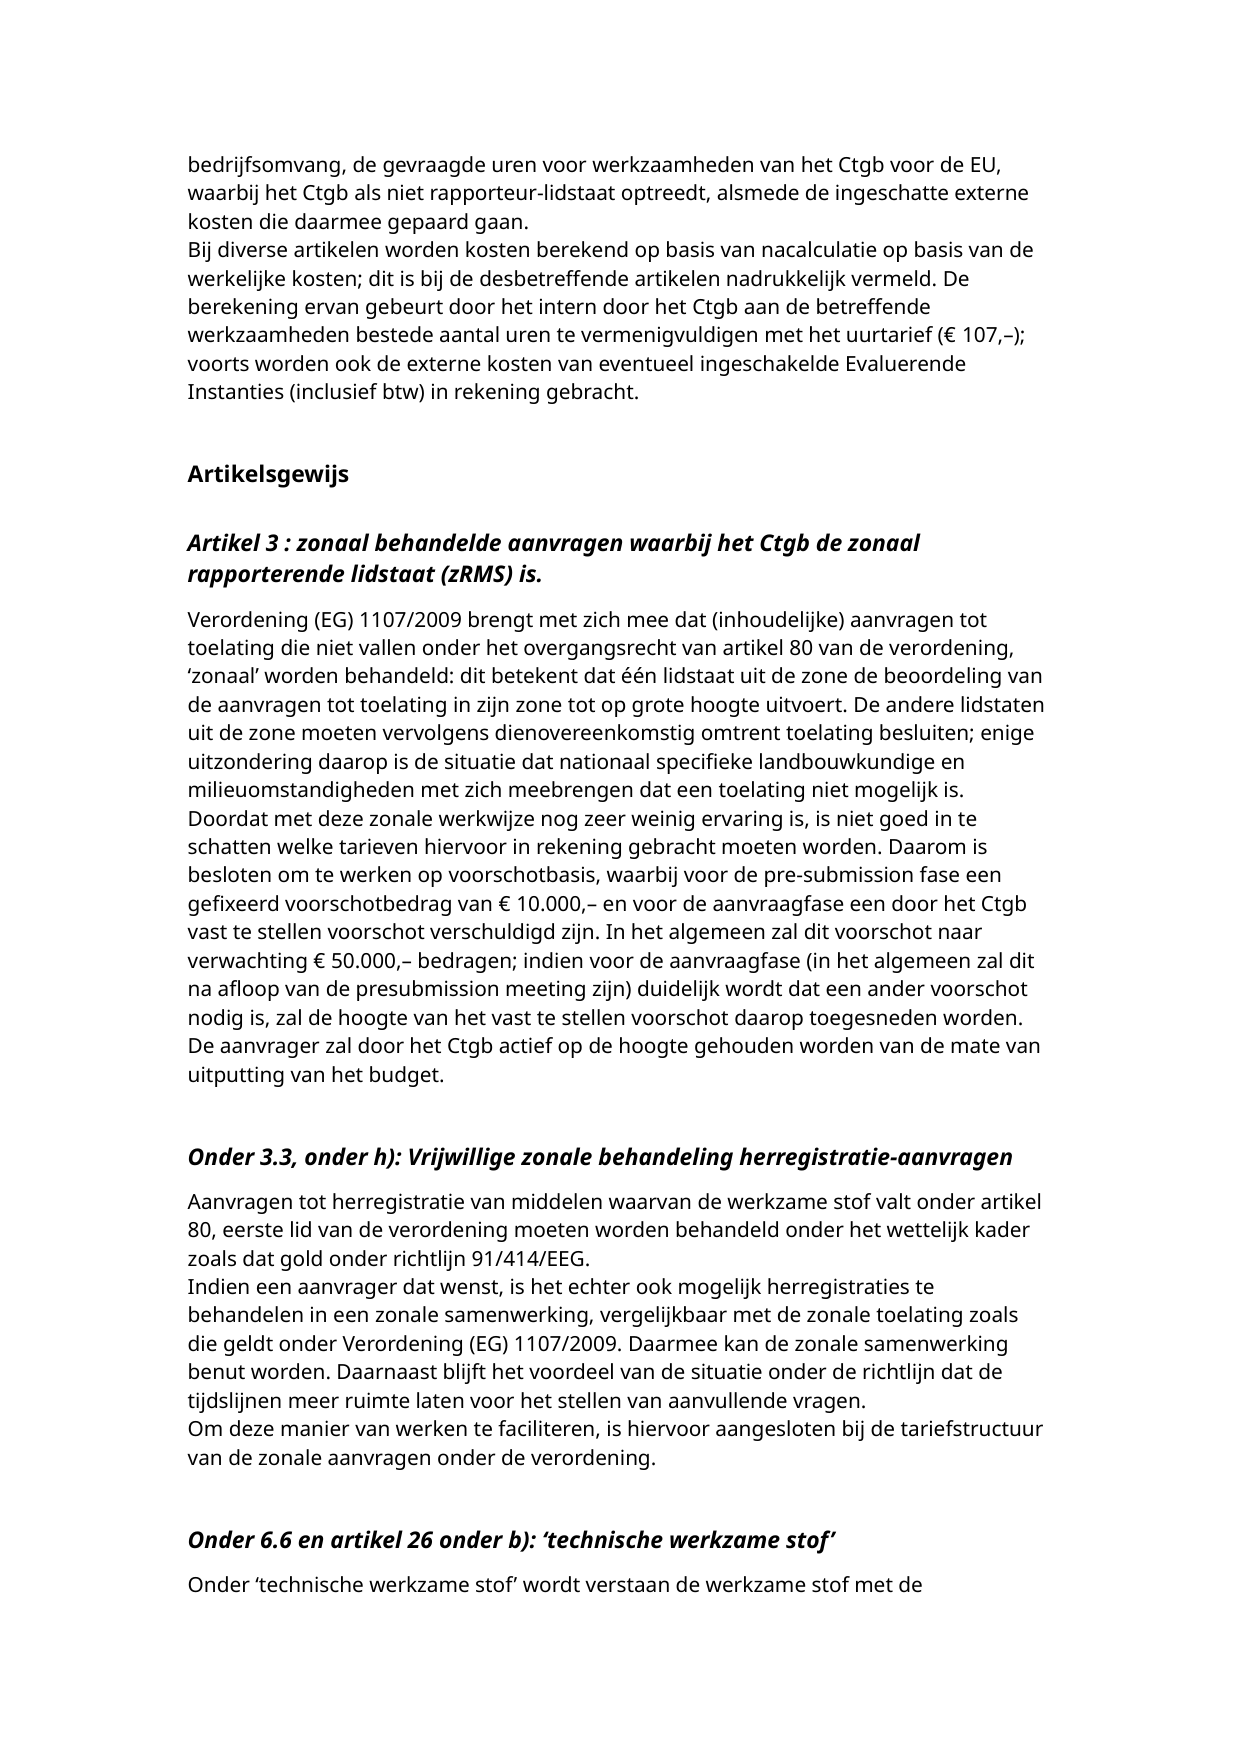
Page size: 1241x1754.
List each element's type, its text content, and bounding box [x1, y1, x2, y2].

text Bij diverse artikelen worden kosten berekend op basis van nacalculatie op basis van de werkelijke kosten; dit is bij de desbetreffende artikelen nadrukkelijk vermeld. De berekening ervan gebeurt door het intern door het Ctgb aan de betreffende werkzaamheden bestede aantal uren te vermenigvuldigen met het uurtarief (€ 107,–); voorts worden ook de externe kosten van eventueel ingeschakelde Evaluerende Instanties (inclusief btw) in rekening gebracht. [187, 235, 1053, 406]
text Indien een aanvrager dat wenst, is het echter ook mogelijk herregistraties te behandelen in een zonale samenwerking, vergelijkbaar met de zonale toelating zoals die geldt onder Verordening (EG) 1107/2009. Daarmee kan de zonale samenwerking benut worden. Daarnaast blijft het voordeel van de situatie onder de richtlijn dat de tijdslijnen meer ruimte laten voor het stellen van aanvullende vragen. [187, 1272, 1053, 1414]
subtitle Artikelsgewijs [187, 458, 1053, 490]
text bedrijfsomvang, de gevraagde uren voor werkzaamheden van het Ctgb voor de EU, waarbij het Ctgb als niet rapporteur-lidstaat optreedt, alsmede de ingeschatte externe kosten die daarmee gepaard gaan. [187, 150, 1053, 235]
subtitle Onder 3.3, onder h): Vrijwillige zonale behandeling herregistratie-aanvragen [187, 1141, 1053, 1172]
subtitle Artikel 3 : zonaal behandelde aanvragen waarbij het Ctgb de zonaal rapporterende lidstaat (zRMS) is. [187, 527, 1053, 590]
subtitle Onder 6.6 en artikel 26 onder b): ‘technische werkzame stof’ [187, 1524, 1053, 1555]
text Verordening (EG) 1107/2009 brengt met zich mee dat (inhoudelijke) aanvragen tot toelating die niet vallen onder het overgangsrecht van artikel 80 van de verordening, ‘zonaal’ worden behandeld: dit betekent dat één lidstaat uit de zone de beoordeling van de aanvragen tot toelating in zijn zone tot op grote hoogte uitvoert. De andere lidstaten uit de zone moeten vervolgens dienovereenkomstig omtrent toelating besluiten; enige uitzondering daarop is de situatie dat nationaal specifieke landbouwkundige en milieuomstandigheden met zich meebrengen dat een toelating niet mogelijk is. [187, 605, 1053, 804]
text Onder ‘technische werkzame stof’ wordt verstaan de werkzame stof met de [187, 1570, 1053, 1598]
text Doordat met deze zonale werkwijze nog zeer weinig ervaring is, is niet goed in te schatten welke tarieven hiervoor in rekening gebracht moeten worden. Daarom is besloten om te werken op voorschotbasis, waarbij voor de pre-submission fase een gefixeerd voorschotbedrag van € 10.000,– en voor de aanvraagfase een door het Ctgb vast te stellen voorschot verschuldigd zijn. In het algemeen zal dit voorschot naar verwachting € 50.000,– bedragen; indien voor de aanvraagfase (in het algemeen zal dit na afloop van de presubmission meeting zijn) duidelijk wordt dat een ander voorschot nodig is, zal de hoogte van het vast te stellen voorschot daarop toegesneden worden. [187, 804, 1053, 1031]
text De aanvrager zal door het Ctgb actief op de hoogte gehouden worden van de mate van uitputting van het budget. [187, 1031, 1053, 1088]
text Om deze manier van werken te faciliteren, is hiervoor aangesloten bij de tariefstructuur van de zonale aanvragen onder de verordening. [187, 1414, 1053, 1471]
text Aanvragen tot herregistratie van middelen waarvan de werkzame stof valt onder artikel 80, eerste lid van de verordening moeten worden behandeld onder het wettelijk kader zoals dat gold onder richtlijn 91/414/EEG. [187, 1187, 1053, 1272]
